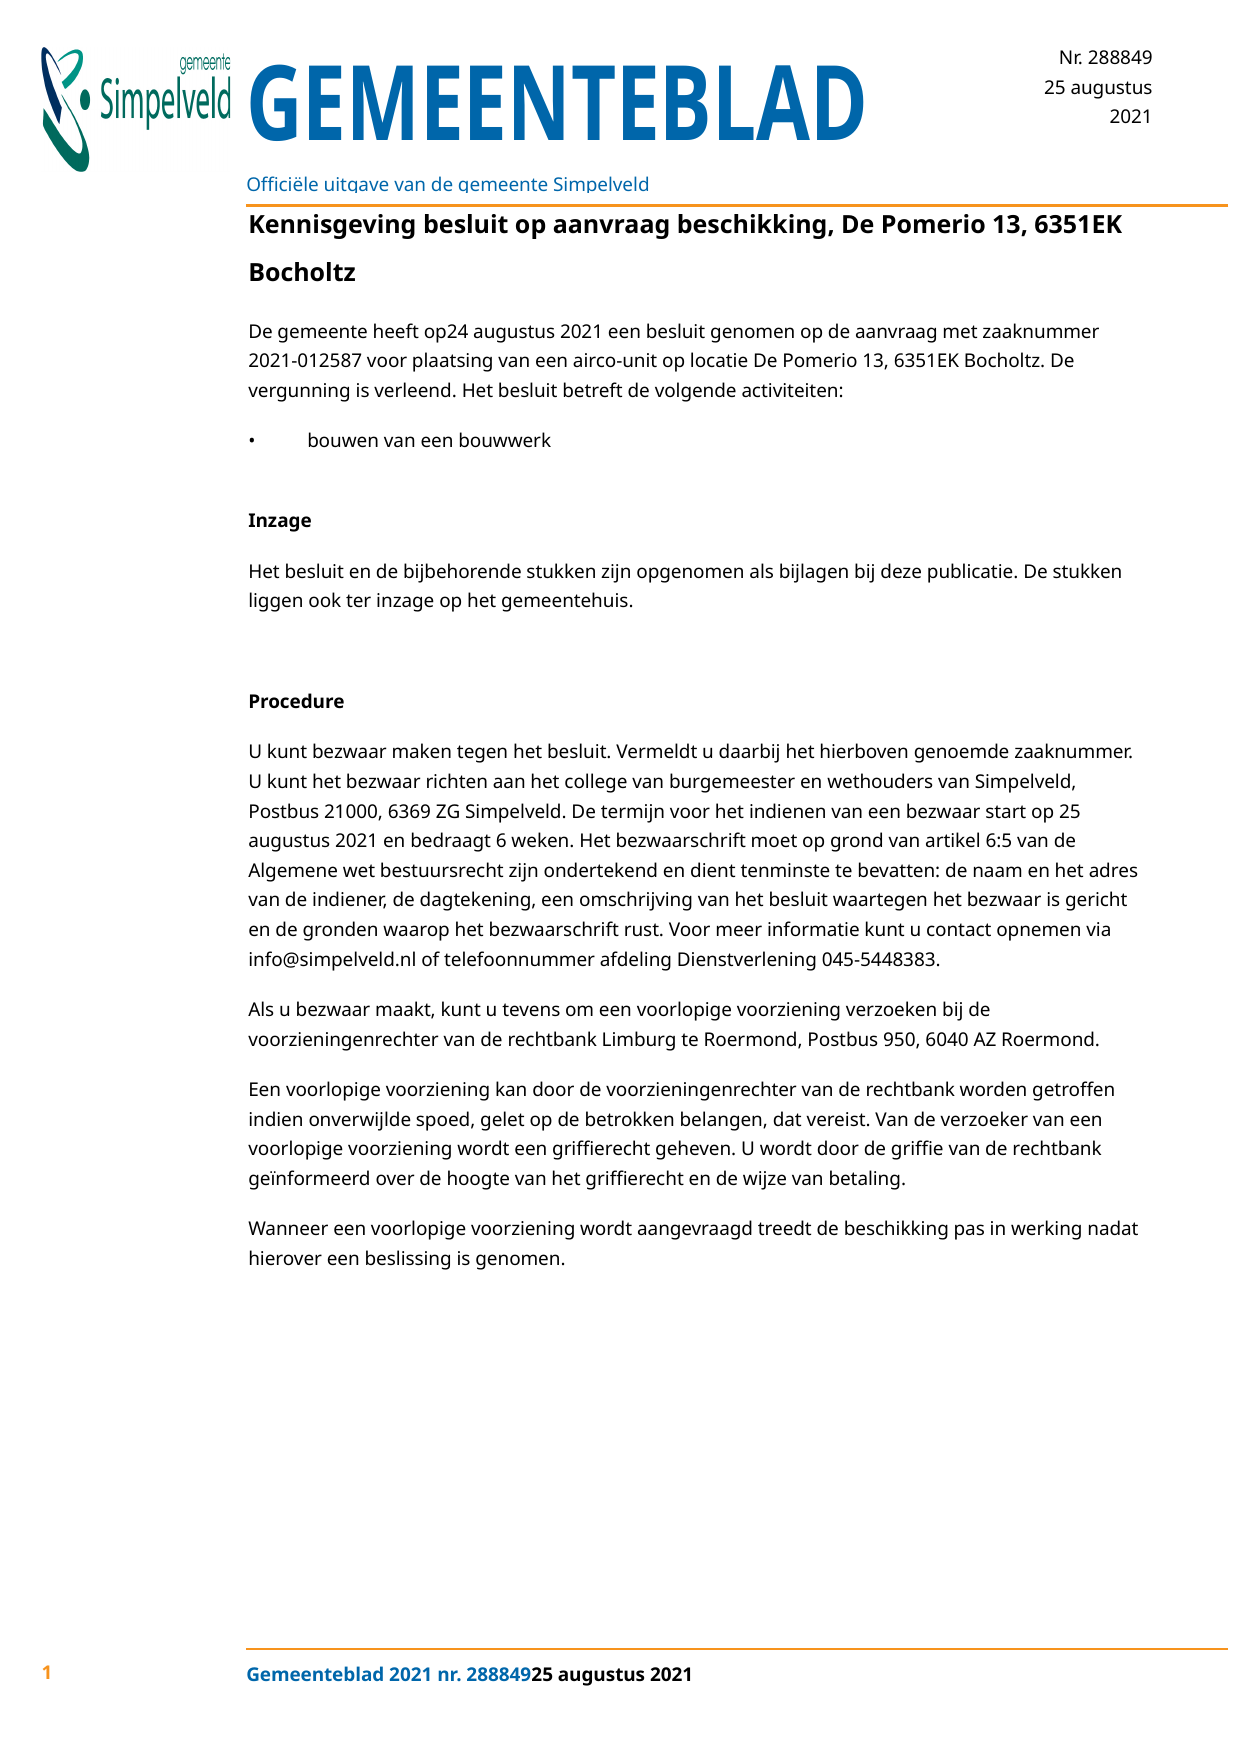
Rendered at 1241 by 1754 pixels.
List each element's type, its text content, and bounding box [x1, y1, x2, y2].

text Inzage [248, 507, 1152, 533]
list bouwen van een bouwwerk [248, 427, 1152, 453]
text Een voorlopige voorziening kan door de voorzieningenrechter van de rechtbank worden getroffen indien onverwijlde spoed, gelet op de betrokken belangen, dat vereist. Van de verzoeker van een voorlopige voorziening wordt een griffierecht geheven. U wordt door de griffie van de rechtbank geïnformeerd over de hoogte van het griffierecht en de wijze van betaling. [248, 1076, 1152, 1191]
picture [41, 47, 231, 172]
text U kunt bezwaar maken tegen het besluit. Vermeldt u daarbij het hierboven genoemde zaaknummer. U kunt het bezwaar richten aan het college van burgemeester en wethouders van Simpelveld, Postbus 21000, 6369 ZG Simpelveld. De termijn voor het indienen van een bezwaar start op 25 augustus 2021 en bedraagt 6 weken. Het bezwaarschrift moet op grond van artikel 6:5 van de Algemene wet bestuursrecht zijn ondertekend en dient tenminste te bevatten: de naam en het adres van de indiener, de dagtekening, een omschrijving van het besluit waartegen het bezwaar is gericht en de gronden waarop het bezwaarschrift rust. Voor meer informatie kunt u contact opnemen via info@simpelveld.nl of telefoonnummer afdeling Dienstverlening 045-5448383. [248, 739, 1152, 972]
text Het besluit en de bijbehorende stukken zijn opgenomen als bijlagen bij deze publicatie. De stukken liggen ook ter inzage op het gemeentehuis. [248, 558, 1152, 613]
text Wanneer een voorlopige voorziening wordt aangevraagd treedt de beschikking pas in werking nadat hierover een beslissing is genomen. [248, 1215, 1152, 1271]
text Als u bezwaar maakt, kunt u tevens om een voorlopige voorziening verzoeken bij de voorzieningenrechter van de rechtbank Limburg te Roermond, Postbus 950, 6040 AZ Roermond. [248, 996, 1152, 1052]
text Kennisgeving besluit op aanvraag beschikking, De Pomerio 13, 6351EK Bocholtz [248, 207, 1152, 288]
text Procedure [248, 688, 1152, 714]
text De gemeente heeft op24 augustus 2021 een besluit genomen op de aanvraag met zaaknummer 2021-012587 voor plaatsing van een airco-unit op locatie De Pomerio 13, 6351EK Bocholtz. De vergunning is verleend. Het besluit betreft de volgende activiteiten: [248, 318, 1152, 403]
